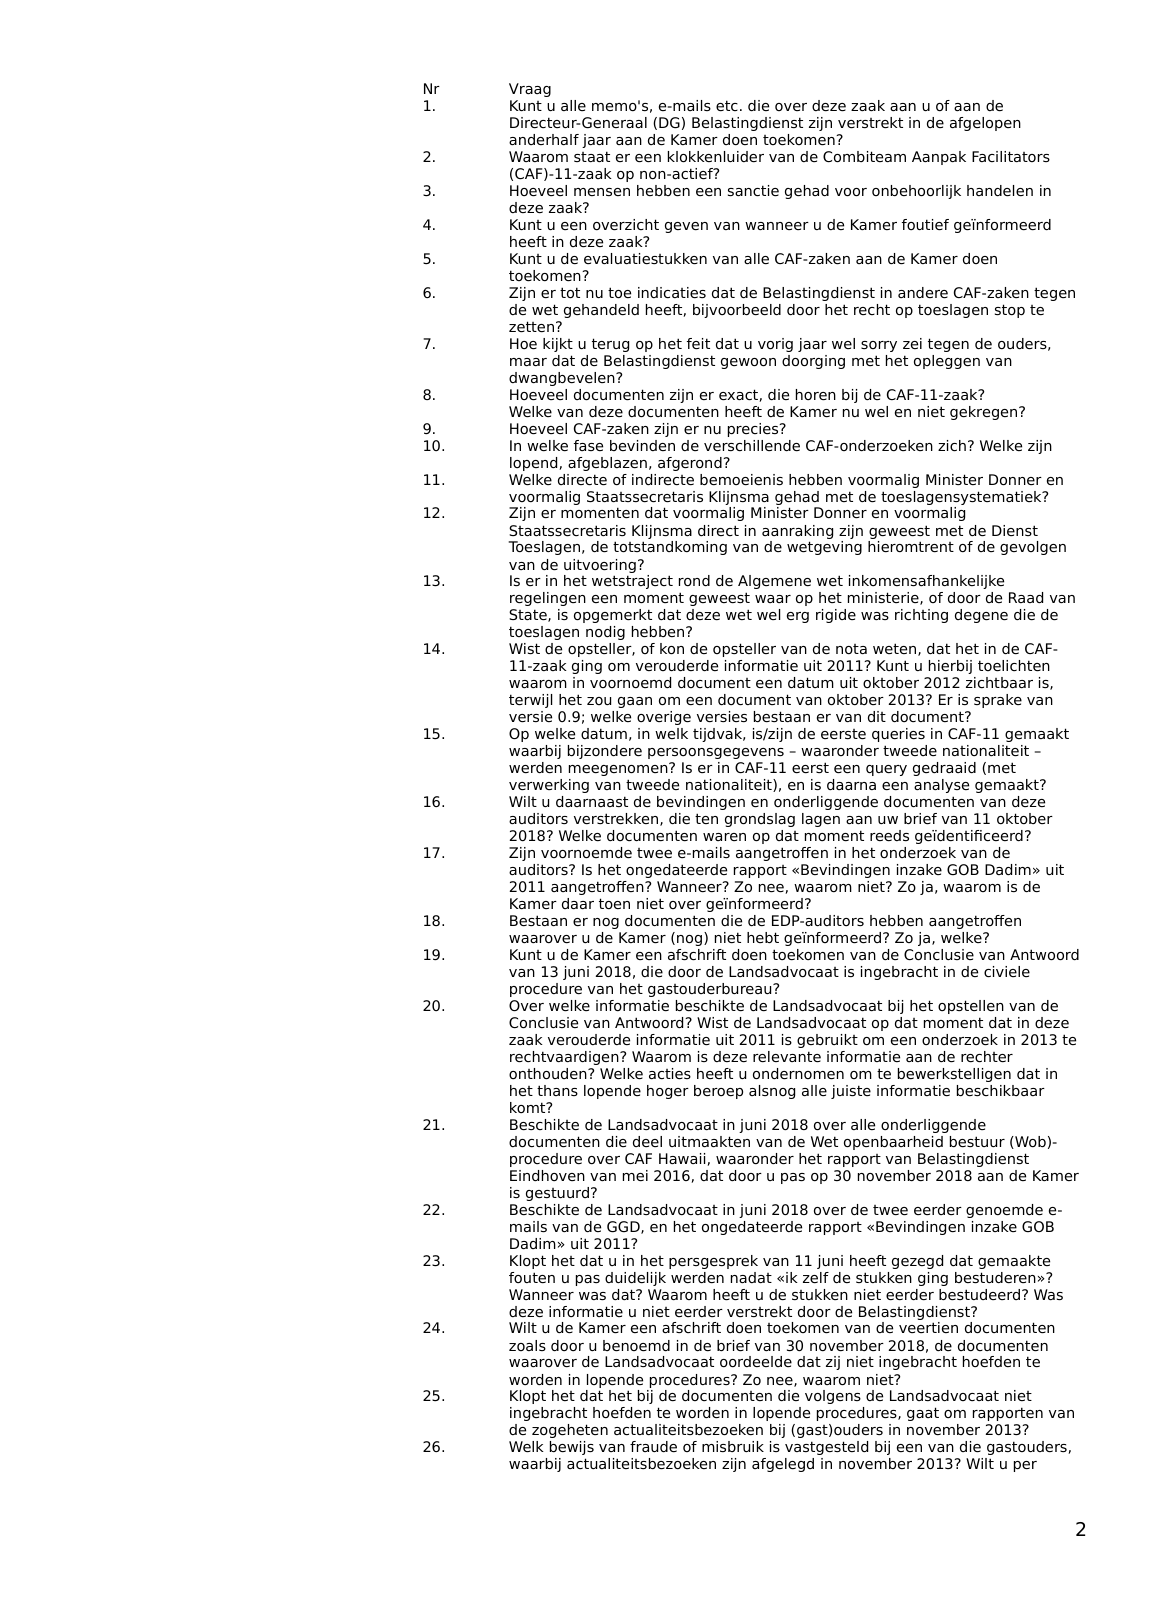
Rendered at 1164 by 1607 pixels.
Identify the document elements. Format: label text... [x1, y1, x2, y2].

table_header Nr [422, 81, 503, 98]
table_cell 5. [422, 251, 503, 285]
table_cell Wilt u daarnaast de bevindingen en onderliggende documenten van deze auditors verstrekken, die ten grondslag lagen aan uw brief van 11 oktober 2018? Welke documenten waren op dat moment reeds geïdentificeerd? [503, 794, 1087, 845]
table_cell 21. [422, 1117, 503, 1202]
table_cell Zijn voornoemde twee e-mails aangetroffen in het onderzoek van de auditors? Is het ongedateerde rapport «Bevindingen inzake GOB Dadim» uit 2011 aangetroffen? Wanneer? Zo nee, waarom niet? Zo ja, waarom is de Kamer daar toen niet over geïnformeerd? [503, 845, 1087, 913]
table_cell 10. [422, 438, 503, 471]
table_cell 18. [422, 913, 503, 947]
table_cell 23. [422, 1253, 503, 1320]
table_cell Wist de opsteller, of kon de opsteller van de nota weten, dat het in de CAF-11-zaak ging om verouderde informatie uit 2011? Kunt u hierbij toelichten waarom in voornoemd document een datum uit oktober 2012 zichtbaar is, terwijl het zou gaan om een document van oktober 2013? Er is sprake van versie 0.9; welke overige versies bestaan er van dit document? [503, 641, 1087, 726]
table_cell 19. [422, 947, 503, 998]
table_cell 20. [422, 998, 503, 1117]
table_cell 4. [422, 217, 503, 251]
table_cell Kunt u alle memo's, e-mails etc. die over deze zaak aan u of aan de Directeur-Generaal (DG) Belastingdienst zijn verstrekt in de afgelopen anderhalf jaar aan de Kamer doen toekomen? [503, 98, 1087, 149]
table_cell Welke directe of indirecte bemoeienis hebben voormalig Minister Donner en voormalig Staatssecretaris Klijnsma gehad met de toeslagensystematiek? [503, 471, 1087, 505]
table_cell 13. [422, 573, 503, 641]
table_cell 11. [422, 471, 503, 505]
table_cell Klopt het dat u in het persgesprek van 11 juni heeft gezegd dat gemaakte fouten u pas duidelijk werden nadat «ik zelf de stukken ging bestuderen»? Wanneer was dat? Waarom heeft u de stukken niet eerder bestudeerd? Was deze informatie u niet eerder verstrekt door de Belastingdienst? [503, 1253, 1087, 1320]
table_cell 26. [422, 1439, 503, 1473]
table_cell 8. [422, 387, 503, 421]
table_cell Is er in het wetstraject rond de Algemene wet inkomensafhankelijke regelingen een moment geweest waar op het ministerie, of door de Raad van State, is opgemerkt dat deze wet wel erg rigide was richting degene die de toeslagen nodig hebben? [503, 573, 1087, 641]
table_cell Wilt u de Kamer een afschrift doen toekomen van de veertien documenten zoals door u benoemd in de brief van 30 november 2018, de documenten waarover de Landsadvocaat oordeelde dat zij niet ingebracht hoefden te worden in lopende procedures? Zo nee, waarom niet? [503, 1320, 1087, 1388]
table_cell 3. [422, 183, 503, 217]
table_cell Zijn er momenten dat voormalig Minister Donner en voormalig Staatssecretaris Klijnsma direct in aanraking zijn geweest met de Dienst Toeslagen, de totstandkoming van de wetgeving hieromtrent of de gevolgen van de uitvoering? [503, 505, 1087, 573]
table_cell 16. [422, 794, 503, 845]
table_cell 15. [422, 726, 503, 794]
table_cell Beschikte de Landsadvocaat in juni 2018 over de twee eerder genoemde e-mails van de GGD, en het ongedateerde rapport «Bevindingen inzake GOB Dadim» uit 2011? [503, 1202, 1087, 1252]
table_cell Kunt u een overzicht geven van wanneer u de Kamer foutief geïnformeerd heeft in deze zaak? [503, 217, 1087, 251]
table_cell 1. [422, 98, 503, 149]
table_header Vraag [503, 81, 1087, 98]
table_cell Bestaan er nog documenten die de EDP-auditors hebben aangetroffen waarover u de Kamer (nog) niet hebt geïnformeerd? Zo ja, welke? [503, 913, 1087, 947]
table_cell In welke fase bevinden de verschillende CAF-onderzoeken zich? Welke zijn lopend, afgeblazen, afgerond? [503, 438, 1087, 471]
table_cell 14. [422, 641, 503, 726]
table_cell Welk bewijs van fraude of misbruik is vastgesteld bij een van die gastouders, waarbij actualiteitsbezoeken zijn afgelegd in november 2013? Wilt u per [503, 1439, 1087, 1473]
table_cell 17. [422, 845, 503, 913]
table_cell Beschikte de Landsadvocaat in juni 2018 over alle onderliggende documenten die deel uitmaakten van de Wet openbaarheid bestuur (Wob)-procedure over CAF Hawaii, waaronder het rapport van Belastingdienst Eindhoven van mei 2016, dat door u pas op 30 november 2018 aan de Kamer is gestuurd? [503, 1117, 1087, 1202]
table_cell Hoeveel mensen hebben een sanctie gehad voor onbehoorlijk handelen in deze zaak? [503, 183, 1087, 217]
table_cell 12. [422, 505, 503, 573]
table_cell 6. [422, 285, 503, 336]
table_cell Klopt het dat het bij de documenten die volgens de Landsadvocaat niet ingebracht hoefden te worden in lopende procedures, gaat om rapporten van de zogeheten actualiteitsbezoeken bij (gast)ouders in november 2013? [503, 1388, 1087, 1439]
table_cell Waarom staat er een klokkenluider van de Combiteam Aanpak Facilitators (CAF)-11-zaak op non-actief? [503, 149, 1087, 183]
table_cell 22. [422, 1202, 503, 1252]
table_cell Kunt u de Kamer een afschrift doen toekomen van de Conclusie van Antwoord van 13 juni 2018, die door de Landsadvocaat is ingebracht in de civiele procedure van het gastouderbureau? [503, 947, 1087, 998]
table_cell Hoe kijkt u terug op het feit dat u vorig jaar wel sorry zei tegen de ouders, maar dat de Belastingdienst gewoon doorging met het opleggen van dwangbevelen? [503, 336, 1087, 387]
table_cell Op welke datum, in welk tijdvak, is/zijn de eerste queries in CAF-11 gemaakt waarbij bijzondere persoonsgegevens – waaronder tweede nationaliteit – werden meegenomen? Is er in CAF-11 eerst een query gedraaid (met verwerking van tweede nationaliteit), en is daarna een analyse gemaakt? [503, 726, 1087, 794]
table_cell 2. [422, 149, 503, 183]
table_cell 9. [422, 421, 503, 437]
table_cell Hoeveel documenten zijn er exact, die horen bij de CAF-11-zaak? Welke van deze documenten heeft de Kamer nu wel en niet gekregen? [503, 387, 1087, 421]
table_cell 7. [422, 336, 503, 387]
table_cell 25. [422, 1388, 503, 1439]
table_cell Hoeveel CAF-zaken zijn er nu precies? [503, 421, 1087, 437]
table_cell Over welke informatie beschikte de Landsadvocaat bij het opstellen van de Conclusie van Antwoord? Wist de Landsadvocaat op dat moment dat in deze zaak verouderde informatie uit 2011 is gebruikt om een onderzoek in 2013 te rechtvaardigen? Waarom is deze relevante informatie aan de rechter onthouden? Welke acties heeft u ondernomen om te bewerkstelligen dat in het thans lopende hoger beroep alsnog alle juiste informatie beschikbaar komt? [503, 998, 1087, 1117]
table_cell Kunt u de evaluatiestukken van alle CAF-zaken aan de Kamer doen toekomen? [503, 251, 1087, 285]
table_cell 24. [422, 1320, 503, 1388]
table_cell Zijn er tot nu toe indicaties dat de Belastingdienst in andere CAF-zaken tegen de wet gehandeld heeft, bijvoorbeeld door het recht op toeslagen stop te zetten? [503, 285, 1087, 336]
